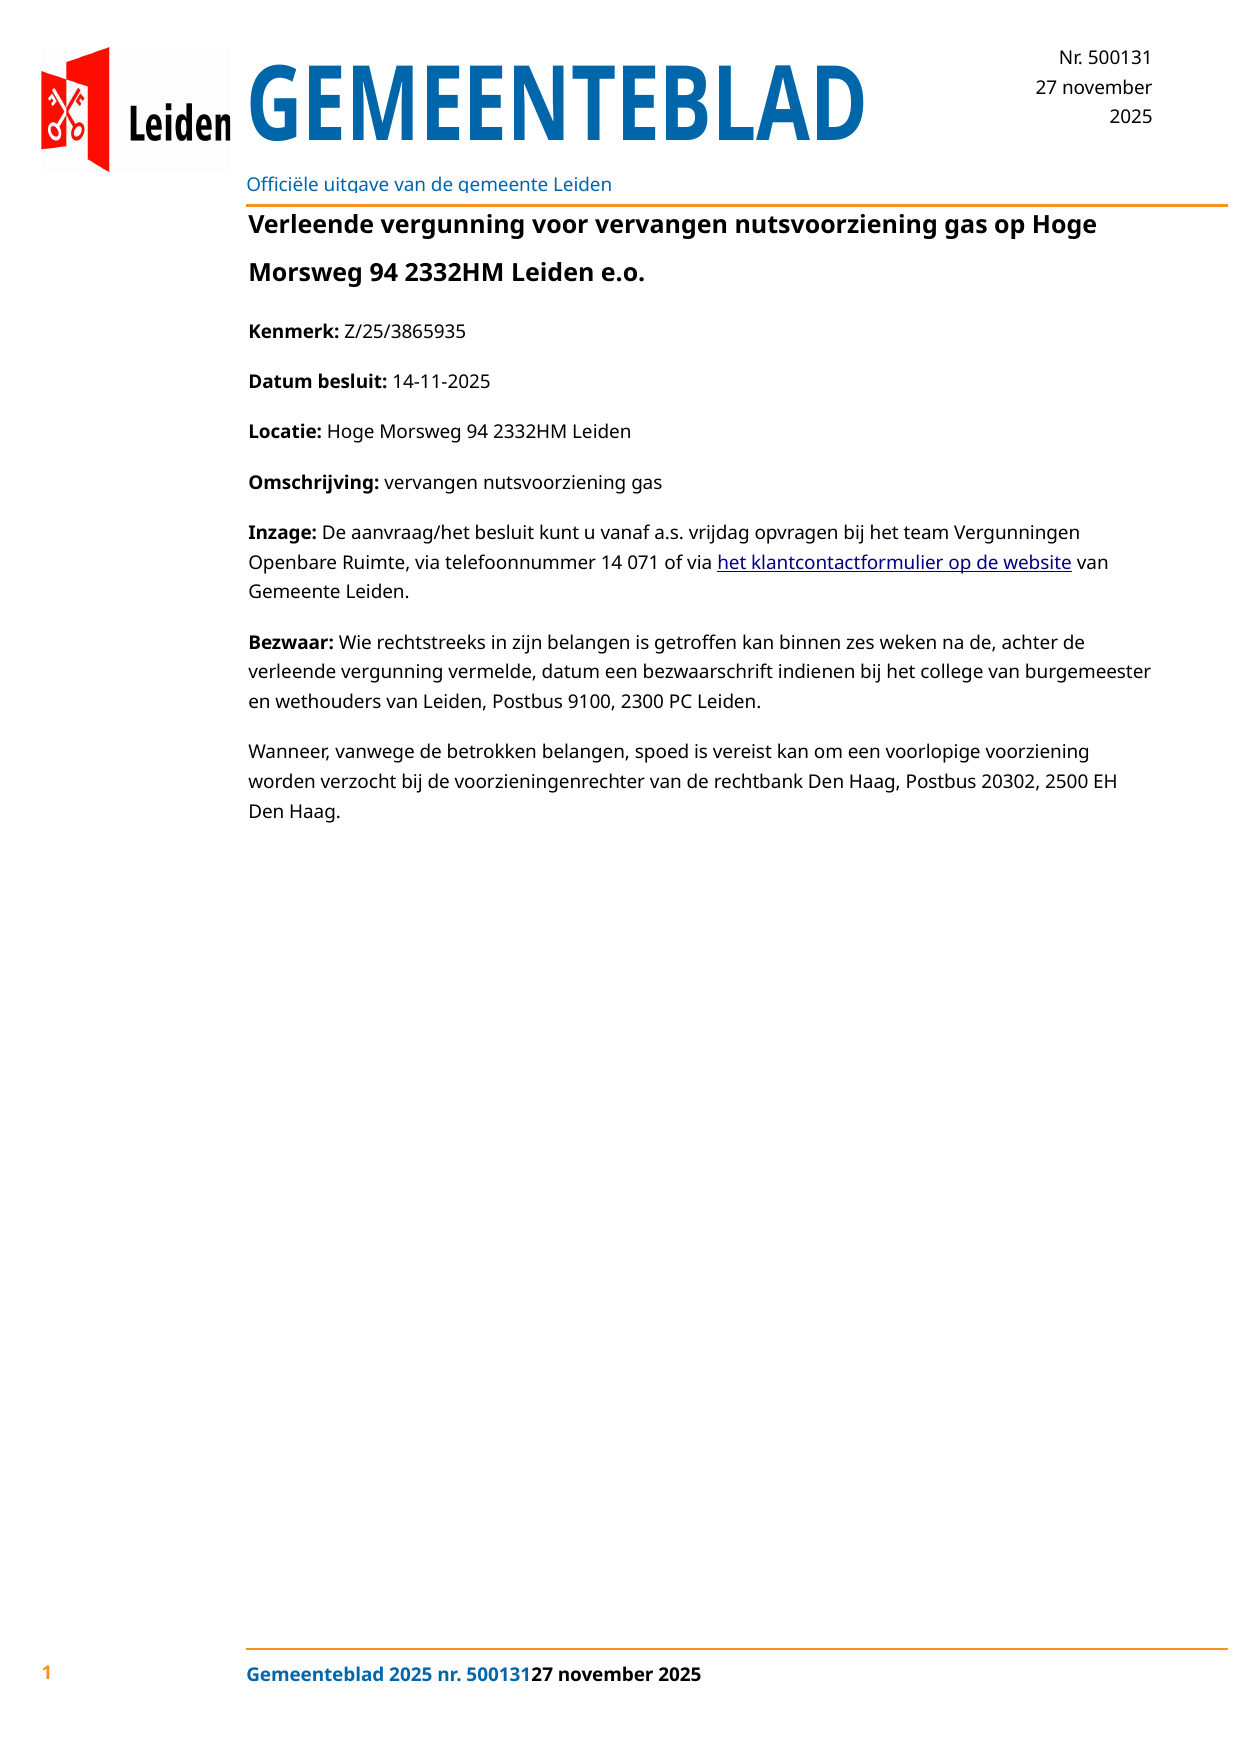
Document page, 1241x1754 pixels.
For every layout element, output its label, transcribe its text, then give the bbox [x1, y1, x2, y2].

text Omschrijving: vervangen nutsvoorziening gas [248, 469, 1152, 495]
text Wanneer, vanwege de betrokken belangen, spoed is vereist kan om een voorlopige voorziening worden verzocht bij de voorzieningenrechter van de rechtbank Den Haag, Postbus 20302, 2500 EH Den Haag. [248, 739, 1152, 824]
picture [41, 47, 231, 172]
text Inzage: De aanvraag/het besluit kunt u vanaf a.s. vrijdag opvragen bij het team Vergunningen Openbare Ruimte, via telefoonnummer 14 071 of via het klantcontactformulier op de website van Gemeente Leiden. [248, 519, 1152, 604]
text Verleende vergunning voor vervangen nutsvoorziening gas op Hoge Morsweg 94 2332HM Leiden e.o. [248, 207, 1152, 288]
text Locatie: Hoge Morsweg 94 2332HM Leiden [248, 419, 1152, 444]
text Bezwaar: Wie rechtstreeks in zijn belangen is getroffen kan binnen zes weken na de, achter de verleende vergunning vermelde, datum een bezwaarschrift indienen bij het college van burgemeester en wethouders van Leiden, Postbus 9100, 2300 PC Leiden. [248, 629, 1152, 714]
text Kenmerk: Z/25/3865935 [248, 318, 1152, 344]
text Datum besluit: 14-11-2025 [248, 368, 1152, 394]
